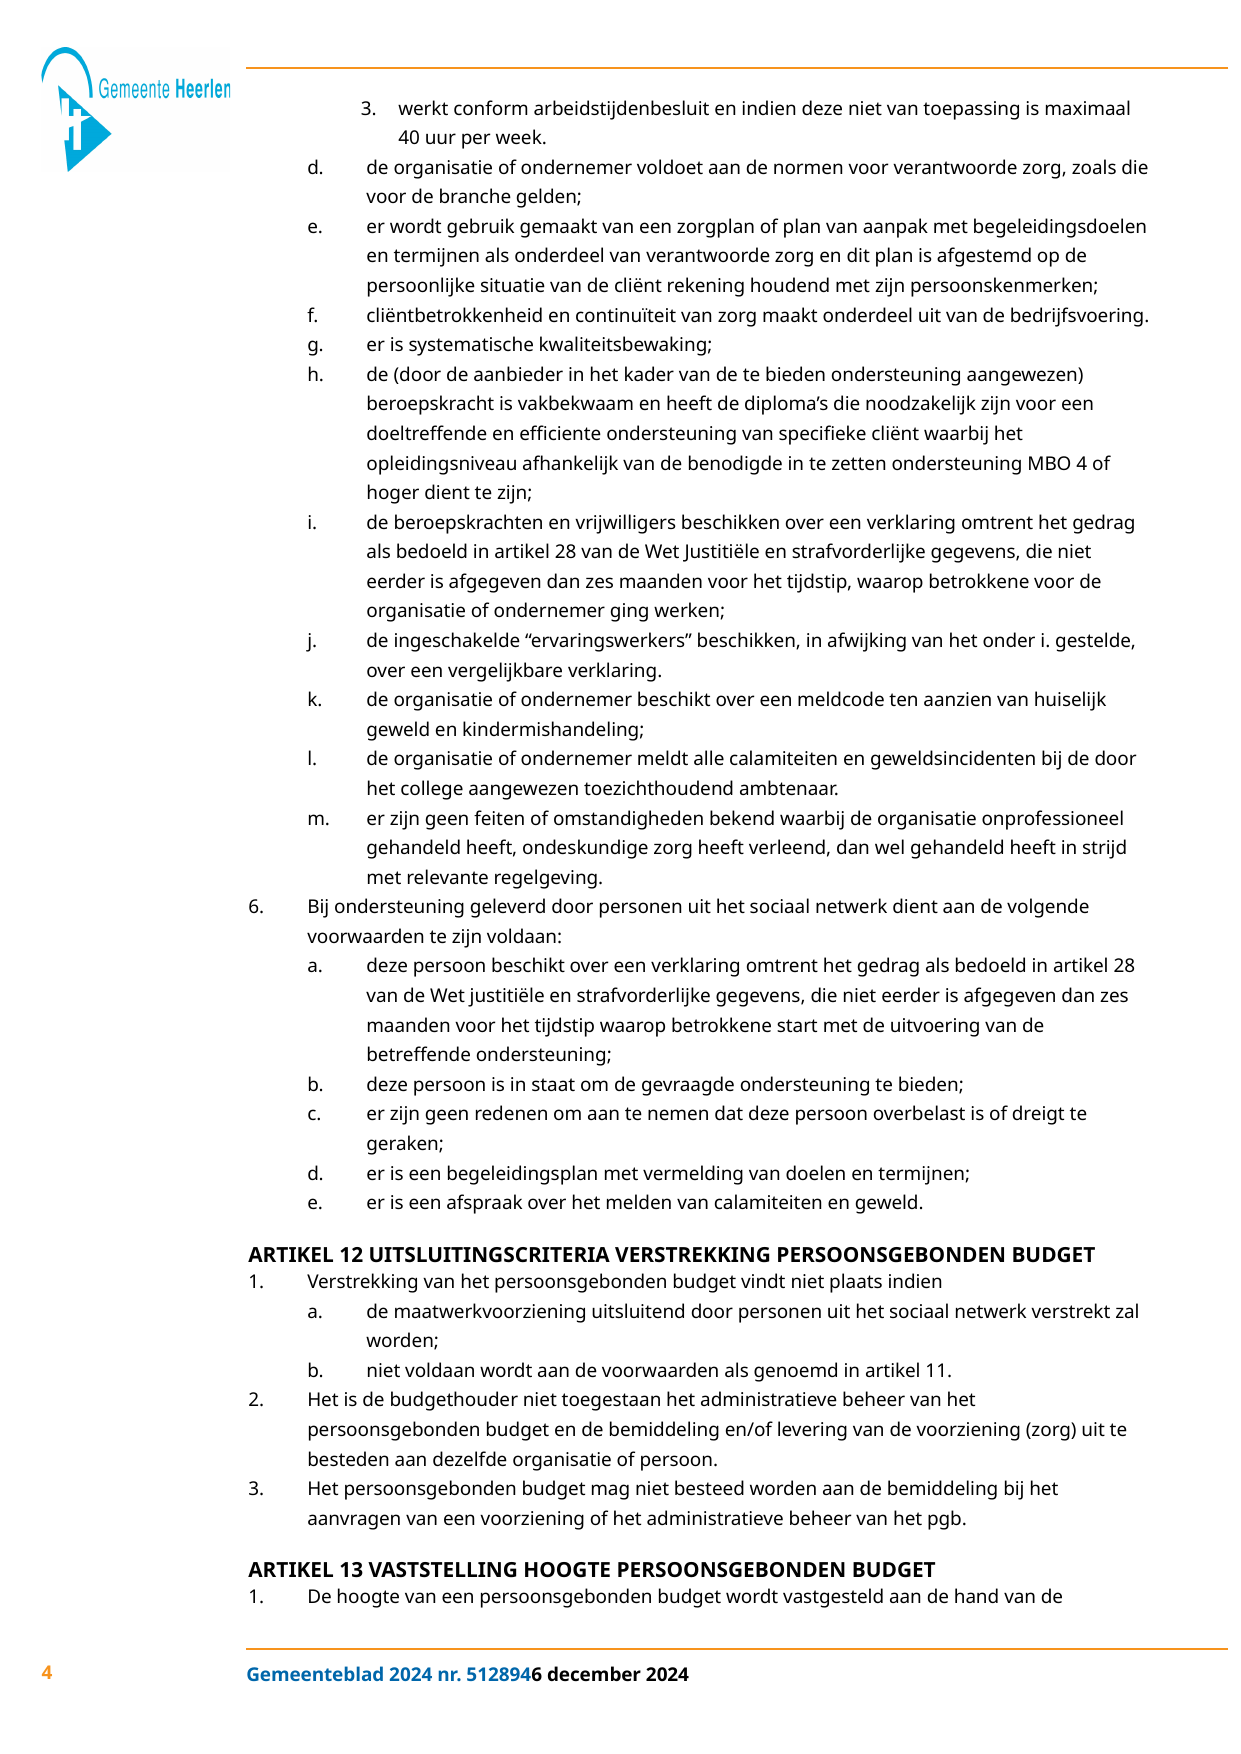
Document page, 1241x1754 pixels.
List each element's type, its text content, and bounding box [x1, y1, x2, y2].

list er wordt gebruik gemaakt van een zorgplan of plan van aanpak met begeleidingsdoelen en termijnen als onderdeel van verantwoorde zorg en dit plan is afgestemd op de persoonlijke situatie van de cliënt rekening houdend met zijn persoonskenmerken; [307, 213, 1152, 298]
list Verstrekking van het persoonsgebonden budget vindt niet plaats indien [248, 1268, 1152, 1294]
list de beroepskrachten en vrijwilligers beschikken over een verklaring omtrent het gedrag als bedoeld in artikel 28 van de Wet Justitiële en strafvorderlijke gegevens, die niet eerder is afgegeven dan zes maanden voor het tijdstip, waarop betrokkene voor de organisatie of ondernemer ging werken; [307, 509, 1152, 623]
text ARTIKEL 12 UITSLUITINGSCRITERIA VERSTREKKING PERSOONSGEBONDEN BUDGET [248, 1240, 1152, 1268]
list er is een begeleidingsplan met vermelding van doelen en termijnen; [307, 1160, 1152, 1186]
list de organisatie of ondernemer meldt alle calamiteiten en geweldsincidenten bij de door het college aangewezen toezichthoudend ambtenaar. [307, 746, 1152, 801]
list er is een afspraak over het melden van calamiteiten en geweld. [307, 1189, 1152, 1215]
list cliëntbetrokkenheid en continuïteit van zorg maakt onderdeel uit van de bedrijfsvoering. [307, 302, 1152, 328]
picture [41, 47, 59, 70]
list er is systematische kwaliteitsbewaking; [307, 331, 1152, 357]
list Het persoonsgebonden budget mag niet besteed worden aan de bemiddeling bij het aanvragen van een voorziening of het administratieve beheer van het pgb. [248, 1475, 1152, 1531]
text ARTIKEL 13 VASTSTELLING HOOGTE PERSOONSGEBONDEN BUDGET [248, 1555, 1152, 1584]
list de organisatie of ondernemer beschikt over een meldcode ten aanzien van huiselijk geweld en kindermishandeling; [307, 686, 1152, 742]
list de maatwerkvoorziening uitsluitend door personen uit het sociaal netwerk verstrekt zal worden; [307, 1298, 1152, 1353]
list er zijn geen feiten of omstandigheden bekend waarbij de organisatie onprofessioneel gehandeld heeft, ondeskundige zorg heeft verleend, dan wel gehandeld heeft in strijd met relevante regelgeving. [307, 805, 1152, 890]
list deze persoon beschikt over een verklaring omtrent het gedrag als bedoeld in artikel 28 van de Wet justitiële en strafvorderlijke gegevens, die niet eerder is afgegeven dan zes maanden voor het tijdstip waarop betrokkene start met de uitvoering van de betreffende ondersteuning; [307, 953, 1152, 1067]
list er zijn geen redenen om aan te nemen dat deze persoon overbelast is of dreigt te geraken; [307, 1101, 1152, 1156]
list Bij ondersteuning geleverd door personen uit het sociaal netwerk dient aan de volgende voorwaarden te zijn voldaan: [248, 893, 1152, 949]
list de organisatie of ondernemer voldoet aan de normen voor verantwoorde zorg, zoals die voor de branche gelden; [307, 154, 1152, 209]
picture [41, 47, 231, 172]
list de (door de aanbieder in het kader van de te bieden ondersteuning aangewezen) beroepskracht is vakbekwaam en heeft de diploma’s die noodzakelijk zijn voor een doeltreffende en efficiente ondersteuning van specifieke cliënt waarbij het opleidingsniveau afhankelijk van de benodigde in te zetten ondersteuning MBO 4 of hoger dient te zijn; [307, 361, 1152, 505]
list deze persoon is in staat om de gevraagde ondersteuning te bieden; [307, 1071, 1152, 1097]
list Het is de budgethouder niet toegestaan het administratieve beheer van het persoonsgebonden budget en de bemiddeling en/of levering van de voorziening (zorg) uit te besteden aan dezelfde organisatie of persoon. [248, 1387, 1152, 1471]
list werkt conform arbeidstijdenbesluit en indien deze niet van toepassing is maximaal 40 uur per week. [361, 95, 1152, 150]
list De hoogte van een persoonsgebonden budget wordt vastgesteld aan de hand van de [248, 1584, 1152, 1609]
list niet voldaan wordt aan de voorwaarden als genoemd in artikel 11. [307, 1357, 1152, 1383]
list de ingeschakelde “ervaringswerkers” beschikken, in afwijking van het onder i. gestelde, over een vergelijkbare verklaring. [307, 627, 1152, 683]
